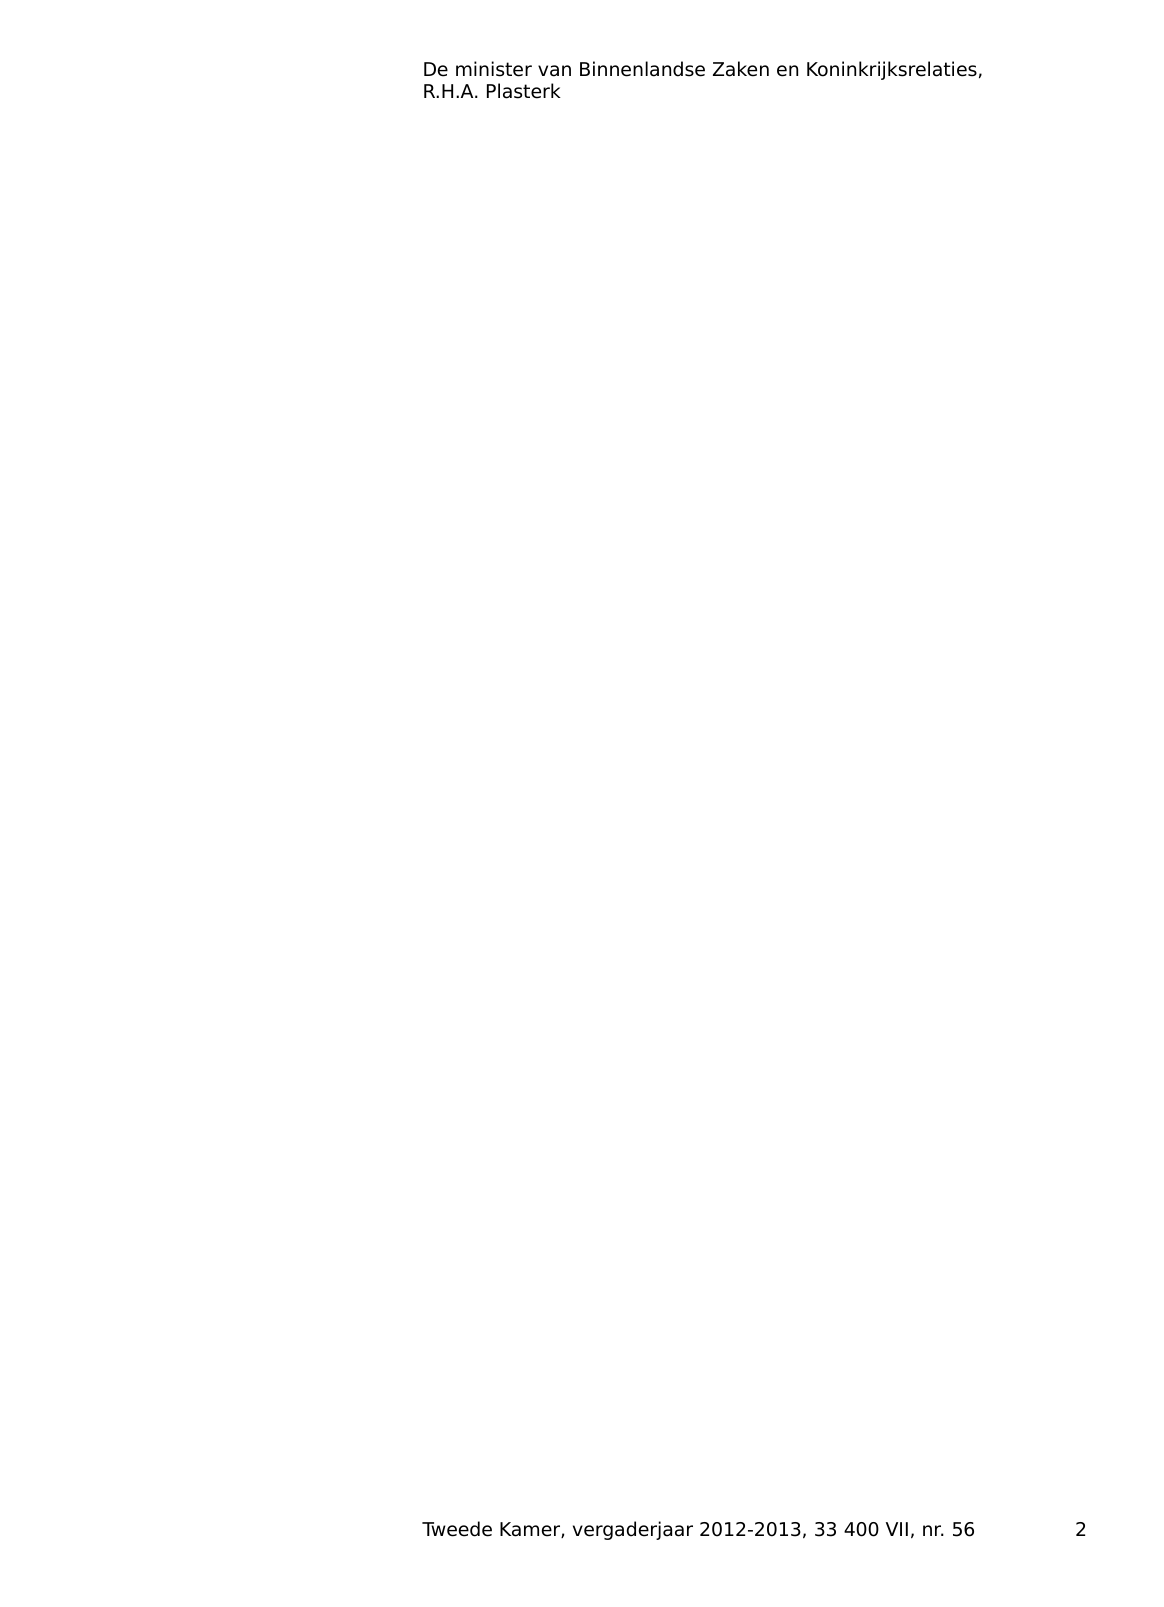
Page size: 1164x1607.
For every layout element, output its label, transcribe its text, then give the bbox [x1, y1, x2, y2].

text De minister van Binnenlandse Zaken en Koninkrijksrelaties, R.H.A. Plasterk [422, 59, 1087, 103]
